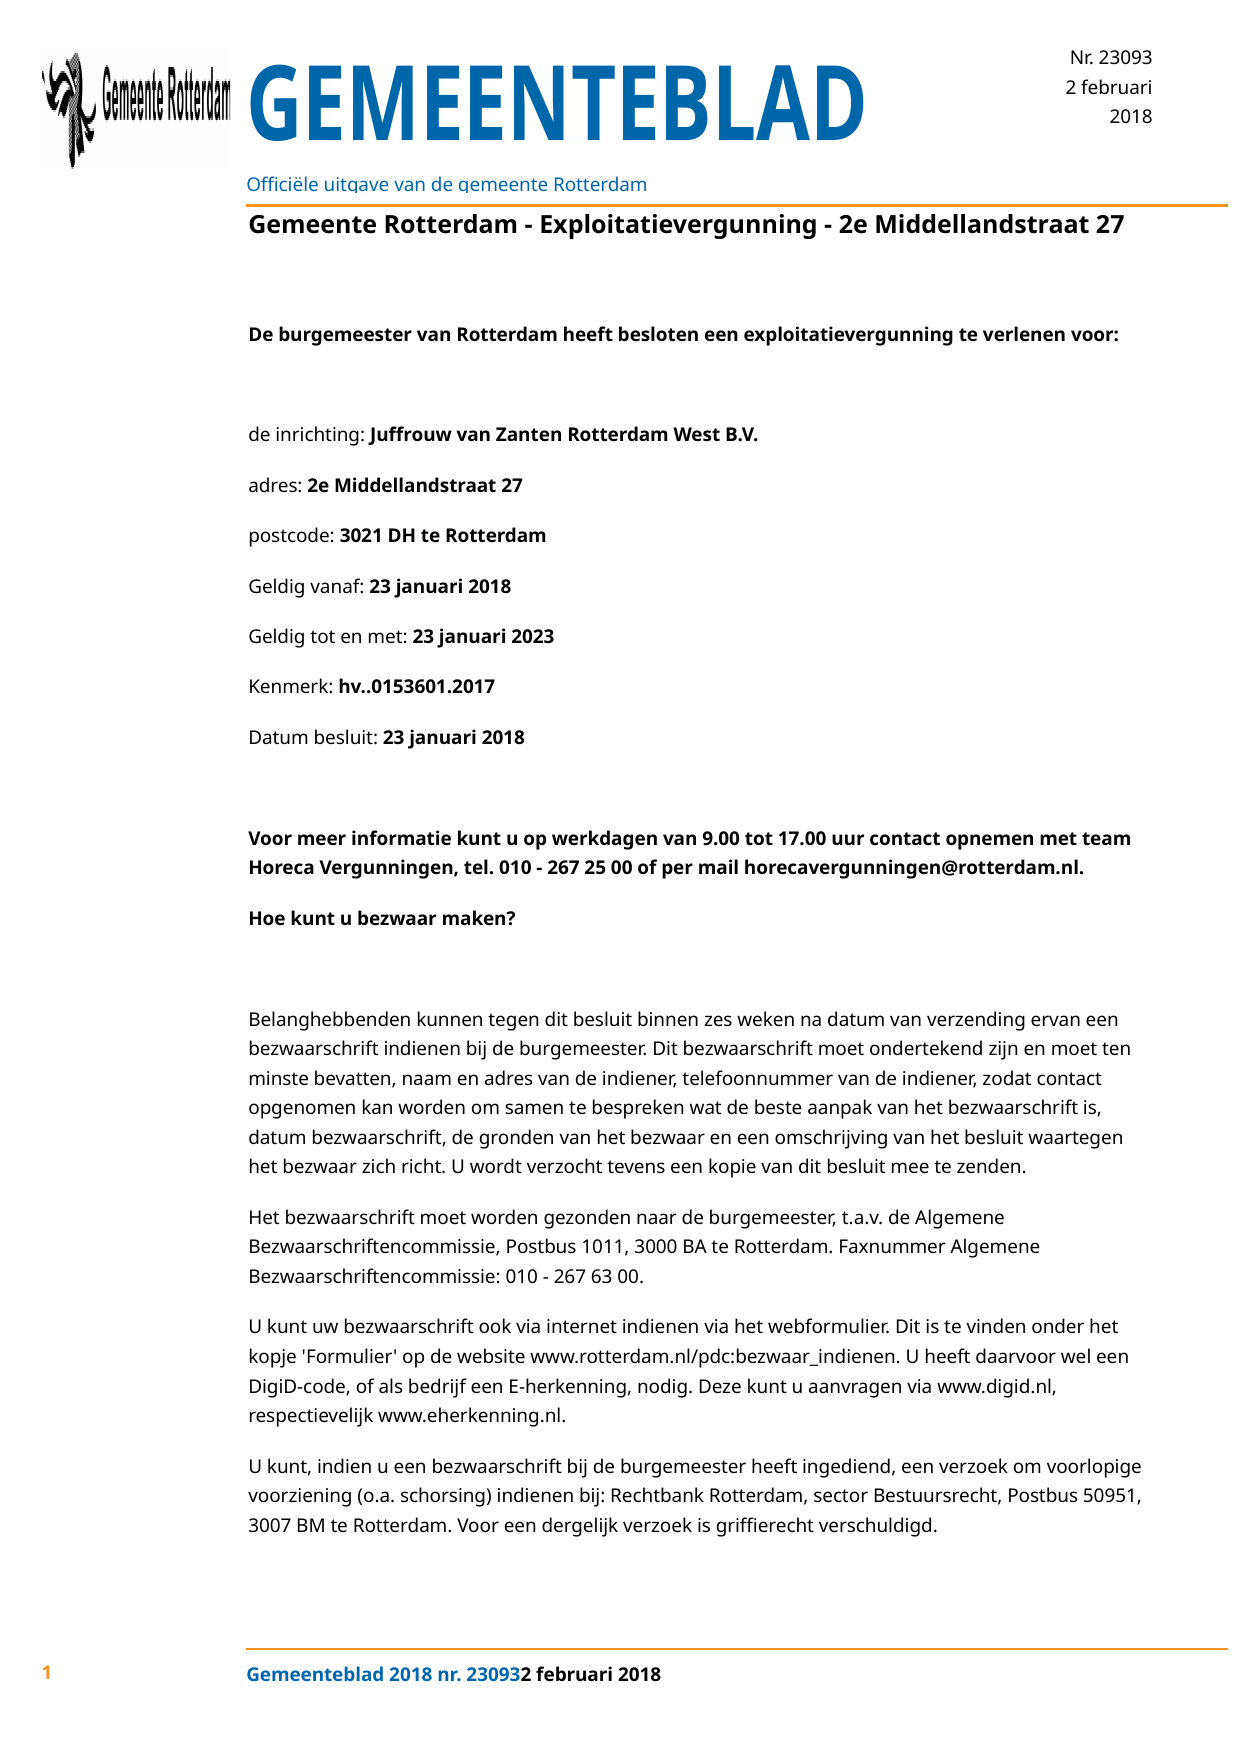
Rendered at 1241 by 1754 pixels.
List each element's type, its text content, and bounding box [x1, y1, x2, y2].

text Hoe kunt u bezwaar maken? [248, 905, 1152, 931]
text Geldig tot en met: 23 januari 2023 [248, 623, 1152, 649]
text Belanghebbenden kunnen tegen dit besluit binnen zes weken na datum van verzending ervan een bezwaarschrift indienen bij de burgemeester. Dit bezwaarschrift moet ondertekend zijn en moet ten minste bevatten, naam en adres van de indiener, telefoonnummer van de indiener, zodat contact opgenomen kan worden om samen te bespreken wat de beste aanpak van het bezwaarschrift is, datum bezwaarschrift, de gronden van het bezwaar en een omschrijving van het besluit waartegen het bezwaar zich richt. U wordt verzocht tevens een kopie van dit besluit mee te zenden. [248, 1006, 1152, 1179]
text U kunt uw bezwaarschrift ook via internet indienen via het webformulier. Dit is te vinden onder het kopje 'Formulier' op de website www.rotterdam.nl/pdc:bezwaar_indienen. U heeft daarvoor wel een DigiD-code, of als bedrijf een E-herkenning, nodig. Deze kunt u aanvragen via www.digid.nl, respectievelijk www.eherkenning.nl. [248, 1314, 1152, 1428]
picture [41, 47, 231, 172]
text Geldig vanaf: 23 januari 2018 [248, 573, 1152, 598]
text Kenmerk: hv..0153601.2017 [248, 674, 1152, 699]
text Het bezwaarschrift moet worden gezonden naar de burgemeester, t.a.v. de Algemene Bezwaarschriftencommissie, Postbus 1011, 3000 BA te Rotterdam. Faxnummer Algemene Bezwaarschriftencommissie: 010 - 267 63 00. [248, 1204, 1152, 1289]
text Voor meer informatie kunt u op werkdagen van 9.00 tot 17.00 uur contact opnemen met team Horeca Vergunningen, tel. 010 - 267 25 00 of per mail horecavergunningen@rotterdam.nl. [248, 825, 1152, 880]
text Datum besluit: 23 januari 2018 [248, 724, 1152, 750]
text Gemeente Rotterdam - Exploitatievergunning - 2e Middellandstraat 27 [248, 207, 1152, 241]
text de inrichting: Juffrouw van Zanten Rotterdam West B.V. [248, 422, 1152, 447]
text U kunt, indien u een bezwaarschrift bij de burgemeester heeft ingediend, een verzoek om voorlopige voorziening (o.a. schorsing) indienen bij: Rechtbank Rotterdam, sector Bestuursrecht, Postbus 50951, 3007 BM te Rotterdam. Voor een dergelijk verzoek is griffierecht verschuldigd. [248, 1453, 1152, 1538]
text postcode: 3021 DH te Rotterdam [248, 522, 1152, 548]
text adres: 2e Middellandstraat 27 [248, 472, 1152, 498]
text De burgemeester van Rotterdam heeft besloten een exploitatievergunning te verlenen voor: [248, 321, 1152, 346]
